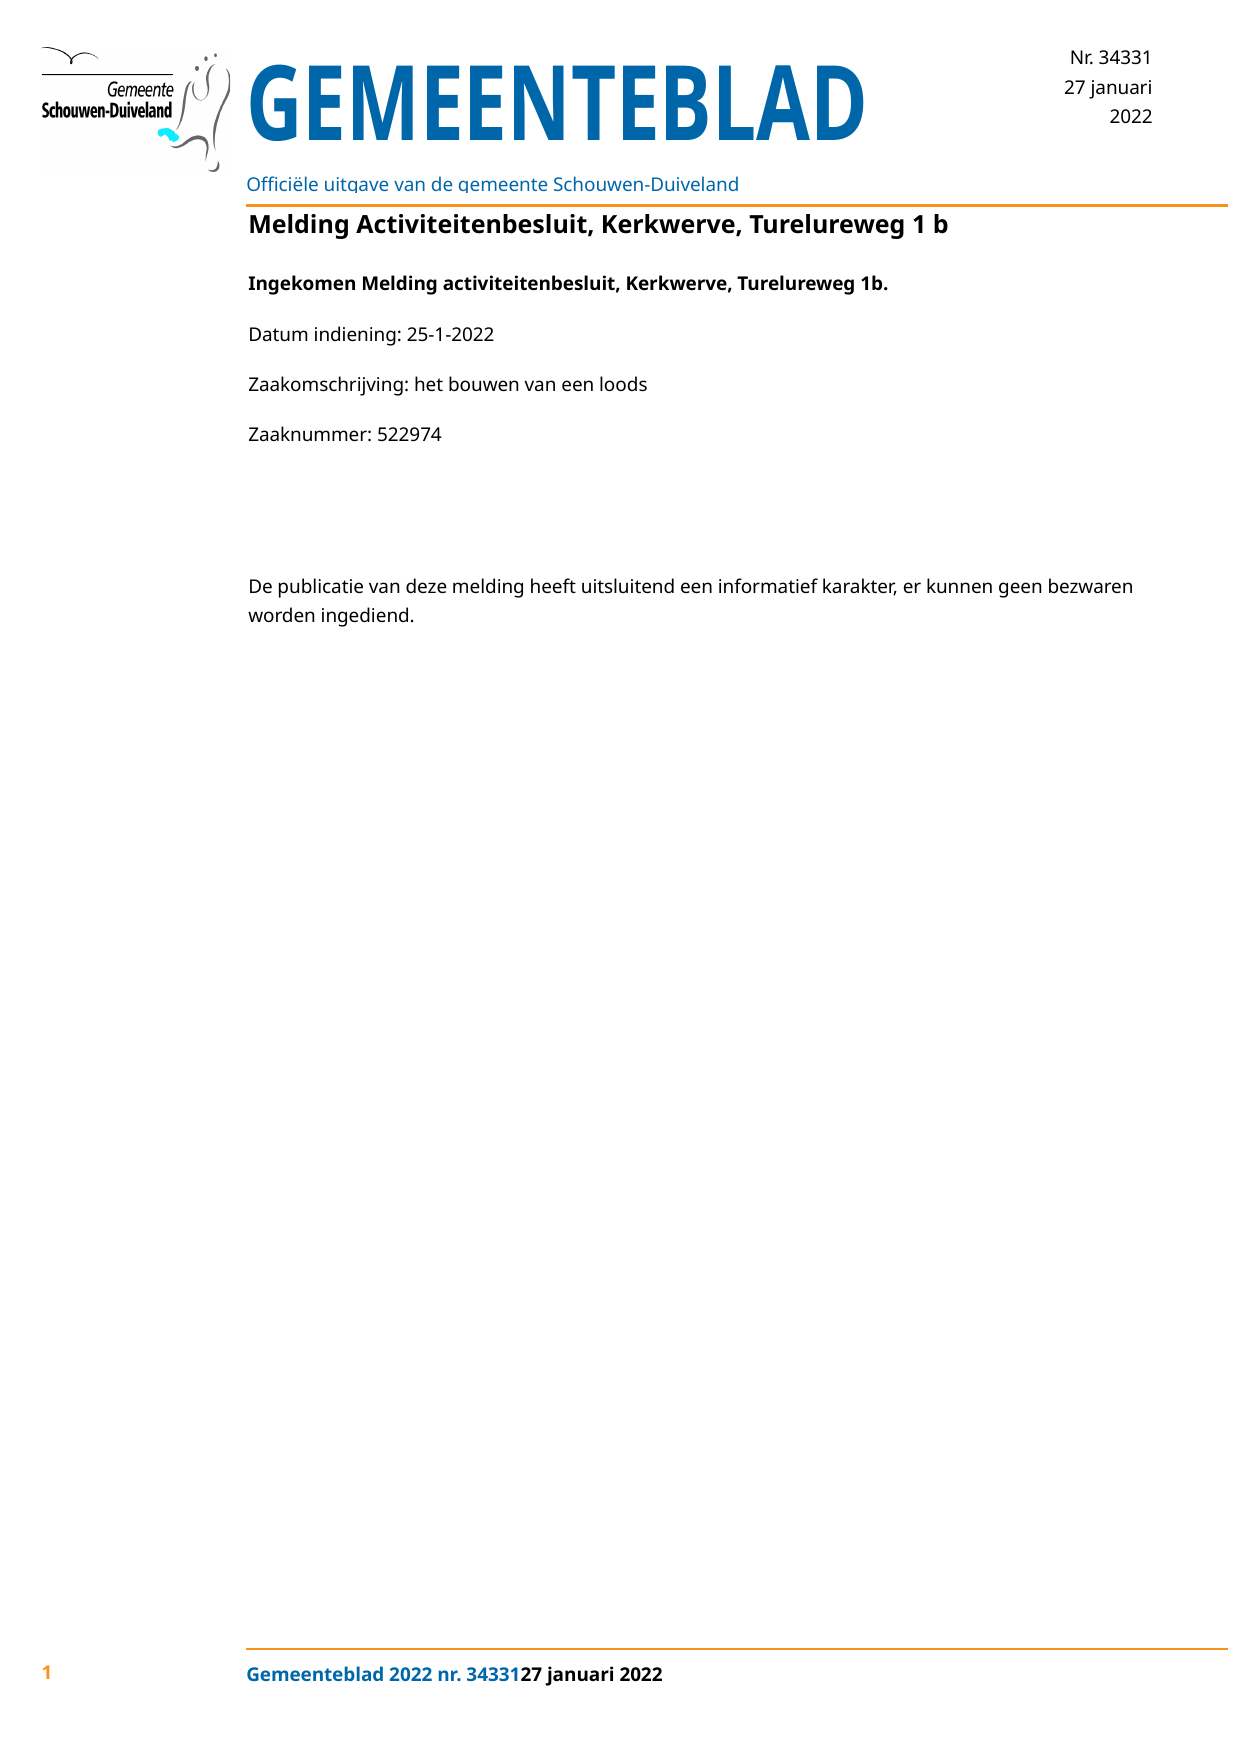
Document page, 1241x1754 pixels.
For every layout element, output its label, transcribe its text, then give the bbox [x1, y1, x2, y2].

picture [41, 47, 231, 172]
text Ingekomen Melding activiteitenbesluit, Kerkwerve, Turelureweg 1b. [248, 270, 1152, 296]
text De publicatie van deze melding heeft uitsluitend een informatief karakter, er kunnen geen bezwaren worden ingediend. [248, 573, 1152, 628]
text Datum indiening: 25-1-2022 [248, 321, 1152, 346]
text Melding Activiteitenbesluit, Kerkwerve, Turelureweg 1 b [248, 207, 1152, 241]
text Zaakomschrijving: het bouwen van een loods [248, 371, 1152, 397]
text Zaaknummer: 522974 [248, 422, 1152, 447]
